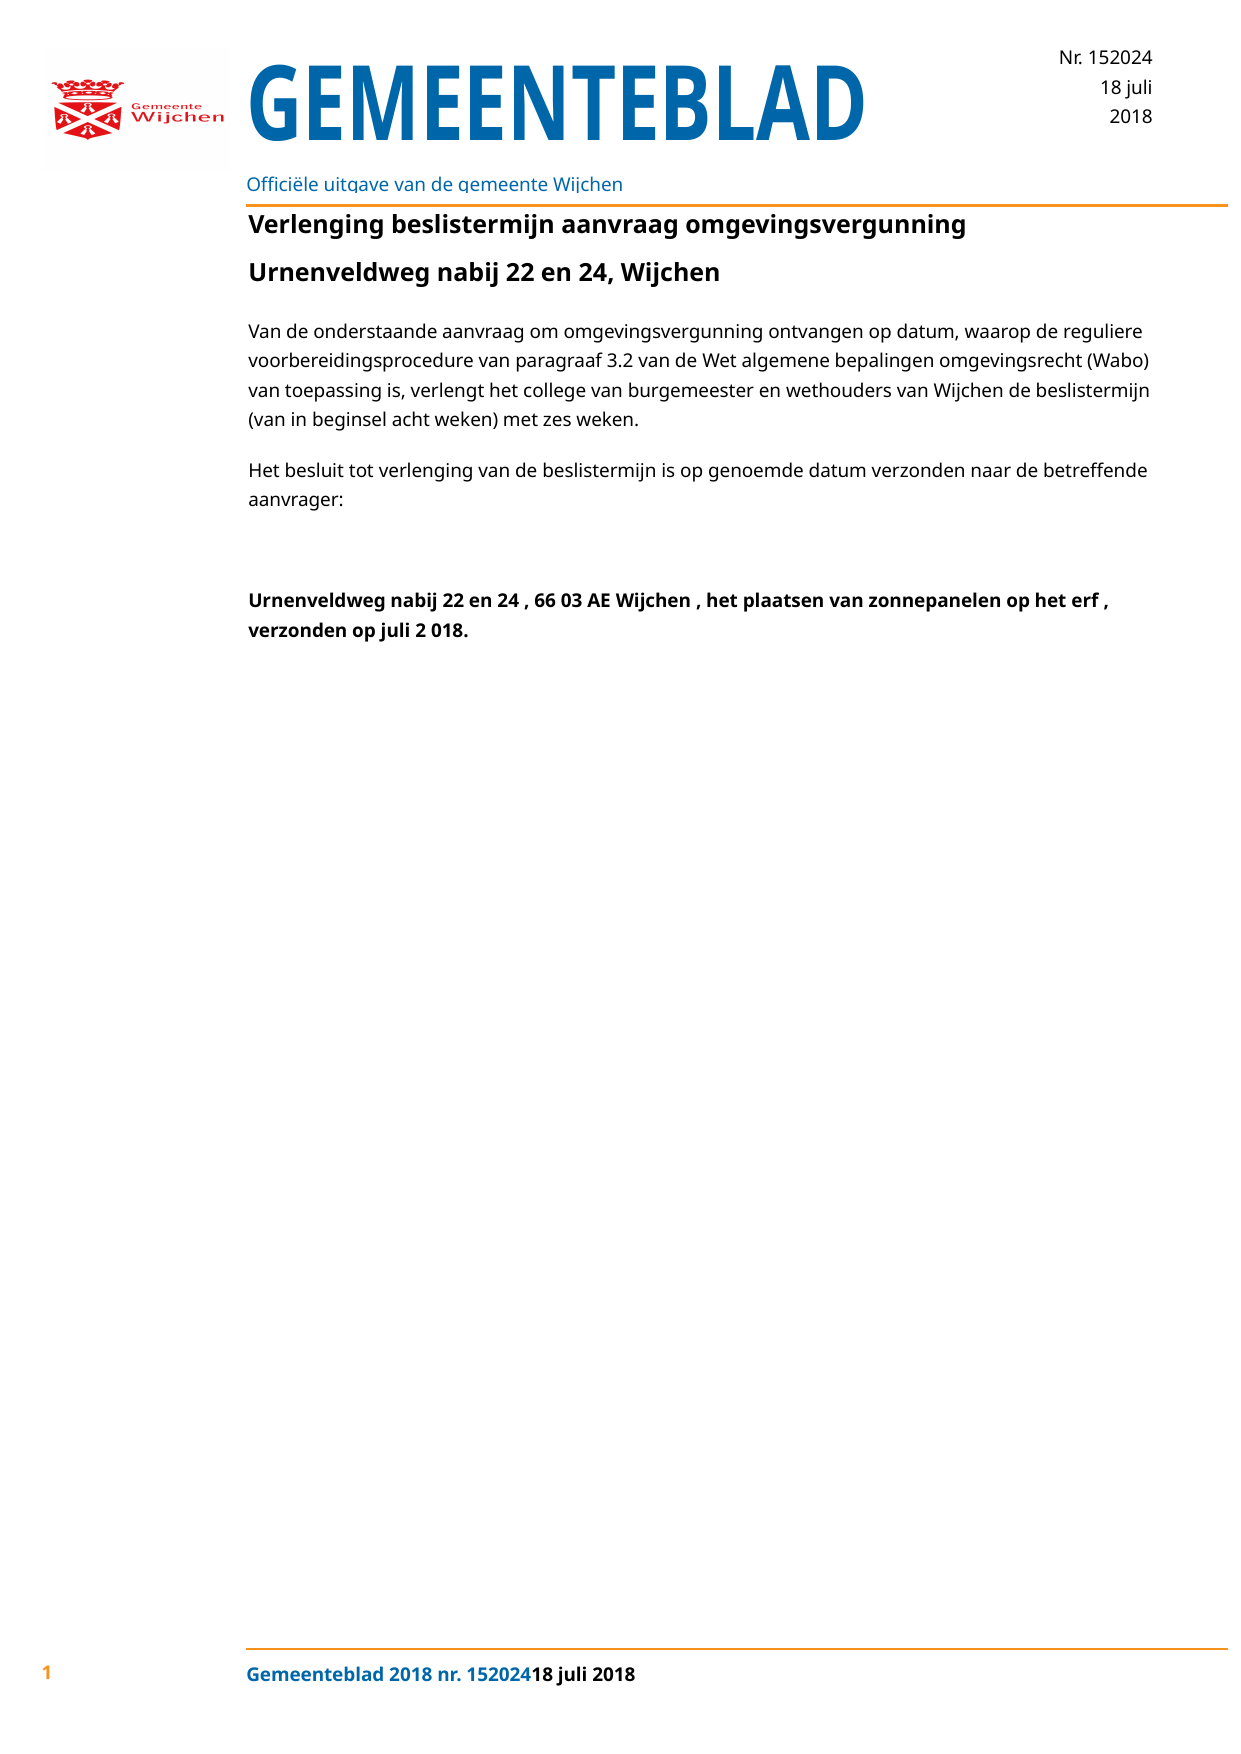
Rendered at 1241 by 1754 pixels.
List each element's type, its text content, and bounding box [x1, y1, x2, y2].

text Van de onderstaande aanvraag om omgevingsvergunning ontvangen op datum, waarop de reguliere voorbereidingsprocedure van paragraaf 3.2 van de Wet algemene bepalingen omgevingsrecht (Wabo) van toepassing is, verlengt het college van burgemeester en wethouders van Wijchen de beslistermijn (van in beginsel acht weken) met zes weken. [248, 318, 1152, 432]
text Het besluit tot verlenging van de beslistermijn is op genoemde datum verzonden naar de betreffende aanvrager: [248, 457, 1152, 512]
text Urnenveldweg nabij 22 en 24 , 66 03 AE Wijchen , het plaatsen van zonnepanelen op het erf , verzonden op juli 2 018. [248, 587, 1152, 643]
picture [41, 47, 231, 172]
text Verlenging beslistermijn aanvraag omgevingsvergunning Urnenveldweg nabij 22 en 24, Wijchen [248, 207, 1152, 288]
